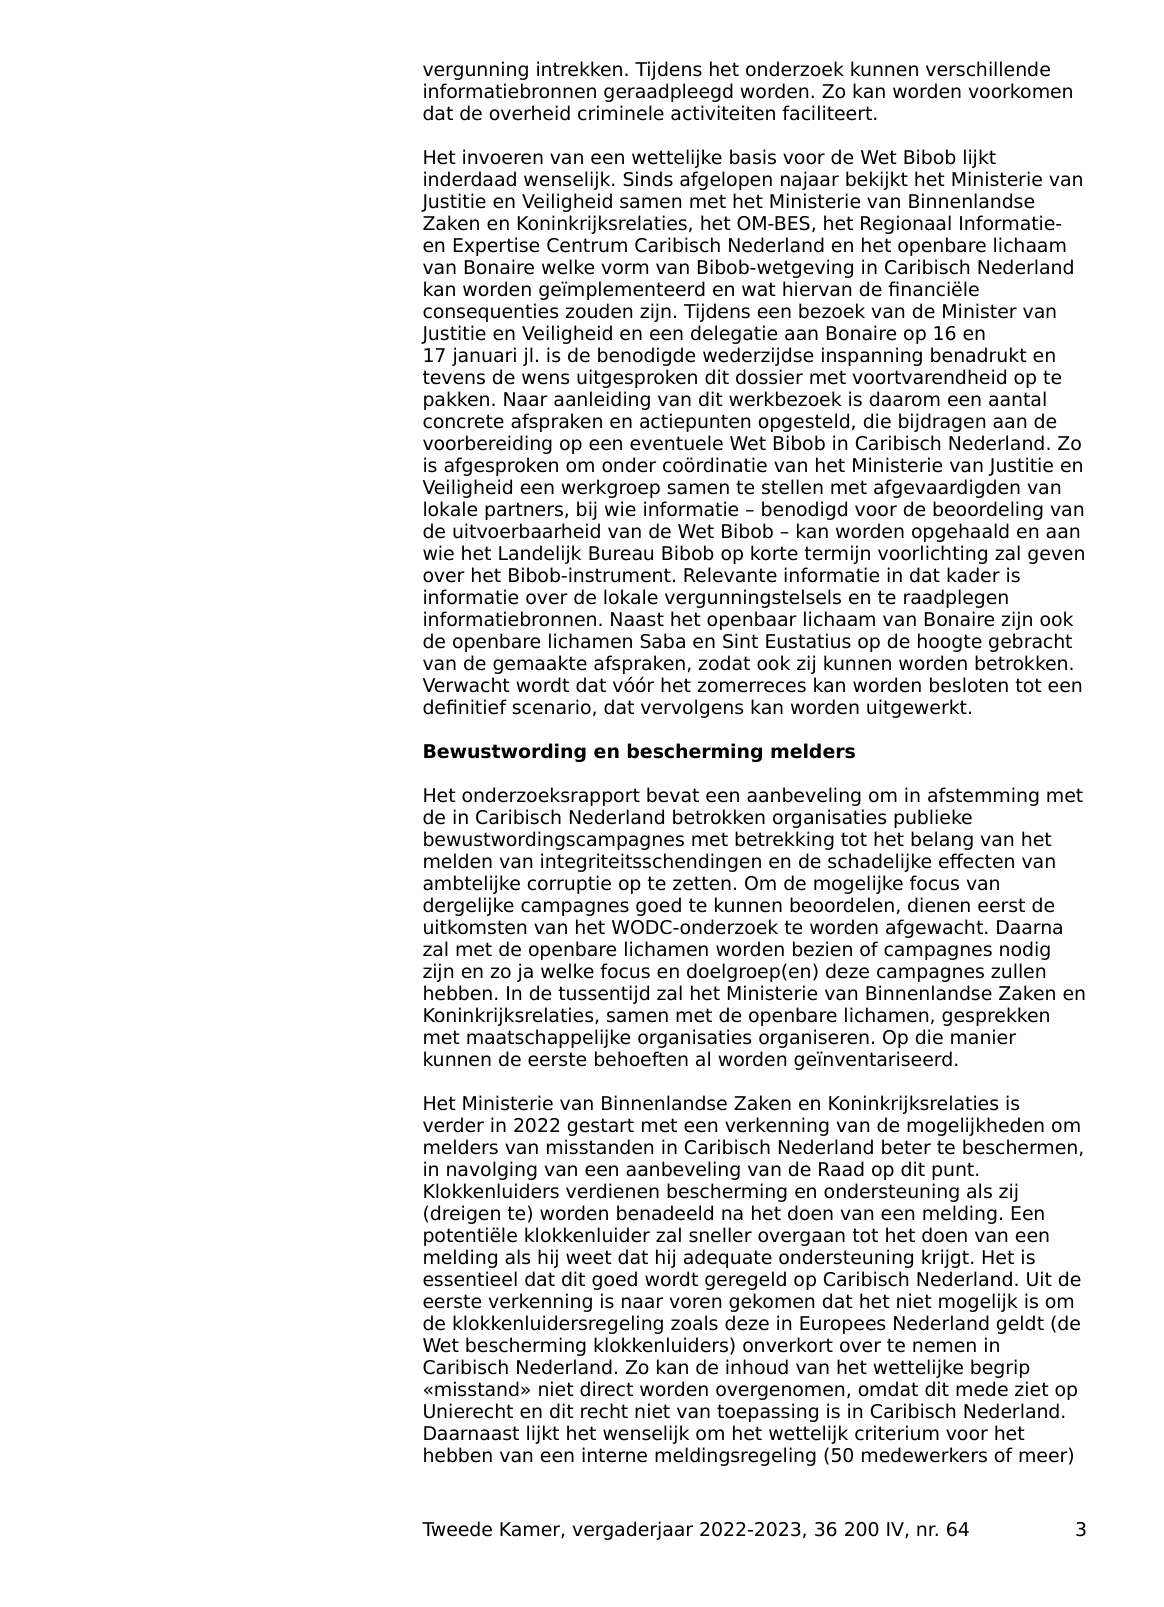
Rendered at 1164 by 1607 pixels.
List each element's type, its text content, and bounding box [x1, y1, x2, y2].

text Het invoeren van een wettelijke basis voor de Wet Bibob lijkt inderdaad wenselijk. Sinds afgelopen najaar bekijkt het Ministerie van Justitie en Veiligheid samen met het Ministerie van Binnenlandse Zaken en Koninkrijksrelaties, het OM-BES, het Regionaal Informatie- en Expertise Centrum Caribisch Nederland en het openbare lichaam van Bonaire welke vorm van Bibob-wetgeving in Caribisch Nederland kan worden geïmplementeerd en wat hiervan de financiële consequenties zouden zijn. Tijdens een bezoek van de Minister van Justitie en Veiligheid en een delegatie aan Bonaire op 16 en 17 januari jl. is de benodigde wederzijdse inspanning benadrukt en tevens de wens uitgesproken dit dossier met voortvarendheid op te pakken. Naar aanleiding van dit werkbezoek is daarom een aantal concrete afspraken en actiepunten opgesteld, die bijdragen aan de voorbereiding op een eventuele Wet Bibob in Caribisch Nederland. Zo is afgesproken om onder coördinatie van het Ministerie van Justitie en Veiligheid een werkgroep samen te stellen met afgevaardigden van lokale partners, bij wie informatie – benodigd voor de beoordeling van de uitvoerbaarheid van de Wet Bibob – kan worden opgehaald en aan wie het Landelijk Bureau Bibob op korte termijn voorlichting zal geven over het Bibob-instrument. Relevante informatie in dat kader is informatie over de lokale vergunningstelsels en te raadplegen informatiebronnen. Naast het openbaar lichaam van Bonaire zijn ook de openbare lichamen Saba en Sint Eustatius op de hoogte gebracht van de gemaakte afspraken, zodat ook zij kunnen worden betrokken. Verwacht wordt dat vóór het zomerreces kan worden besloten tot een definitief scenario, dat vervolgens kan worden uitgewerkt. [422, 147, 1087, 719]
text Het Ministerie van Binnenlandse Zaken en Koninkrijksrelaties is verder in 2022 gestart met een verkenning van de mogelijkheden om melders van misstanden in Caribisch Nederland beter te beschermen, in navolging van een aanbeveling van de Raad op dit punt. Klokkenluiders verdienen bescherming en ondersteuning als zij (dreigen te) worden benadeeld na het doen van een melding. Een potentiële klokkenluider zal sneller overgaan tot het doen van een melding als hij weet dat hij adequate ondersteuning krijgt. Het is essentieel dat dit goed wordt geregeld op Caribisch Nederland. Uit de eerste verkenning is naar voren gekomen dat het niet mogelijk is om de klokkenluidersregeling zoals deze in Europees Nederland geldt (de Wet bescherming klokkenluiders) onverkort over te nemen in Caribisch Nederland. Zo kan de inhoud van het wettelijke begrip «misstand» niet direct worden overgenomen, omdat dit mede ziet op Unierecht en dit recht niet van toepassing is in Caribisch Nederland. Daarnaast lijkt het wenselijk om het wettelijk criterium voor het hebben van een interne meldingsregeling (50 medewerkers of meer) [422, 1093, 1087, 1467]
text vergunning intrekken. Tijdens het onderzoek kunnen verschillende informatiebronnen geraadpleegd worden. Zo kan worden voorkomen dat de overheid criminele activiteiten faciliteert. [422, 59, 1087, 125]
subtitle Bewustwording en bescherming melders [422, 741, 1087, 763]
text Het onderzoeksrapport bevat een aanbeveling om in afstemming met de in Caribisch Nederland betrokken organisaties publieke bewustwordingscampagnes met betrekking tot het belang van het melden van integriteitsschendingen en de schadelijke effecten van ambtelijke corruptie op te zetten. Om de mogelijke focus van dergelijke campagnes goed te kunnen beoordelen, dienen eerst de uitkomsten van het WODC-onderzoek te worden afgewacht. Daarna zal met de openbare lichamen worden bezien of campagnes nodig zijn en zo ja welke focus en doelgroep(en) deze campagnes zullen hebben. In de tussentijd zal het Ministerie van Binnenlandse Zaken en Koninkrijksrelaties, samen met de openbare lichamen, gesprekken met maatschappelijke organisaties organiseren. Op die manier kunnen de eerste behoeften al worden geïnventariseerd. [422, 785, 1087, 1071]
